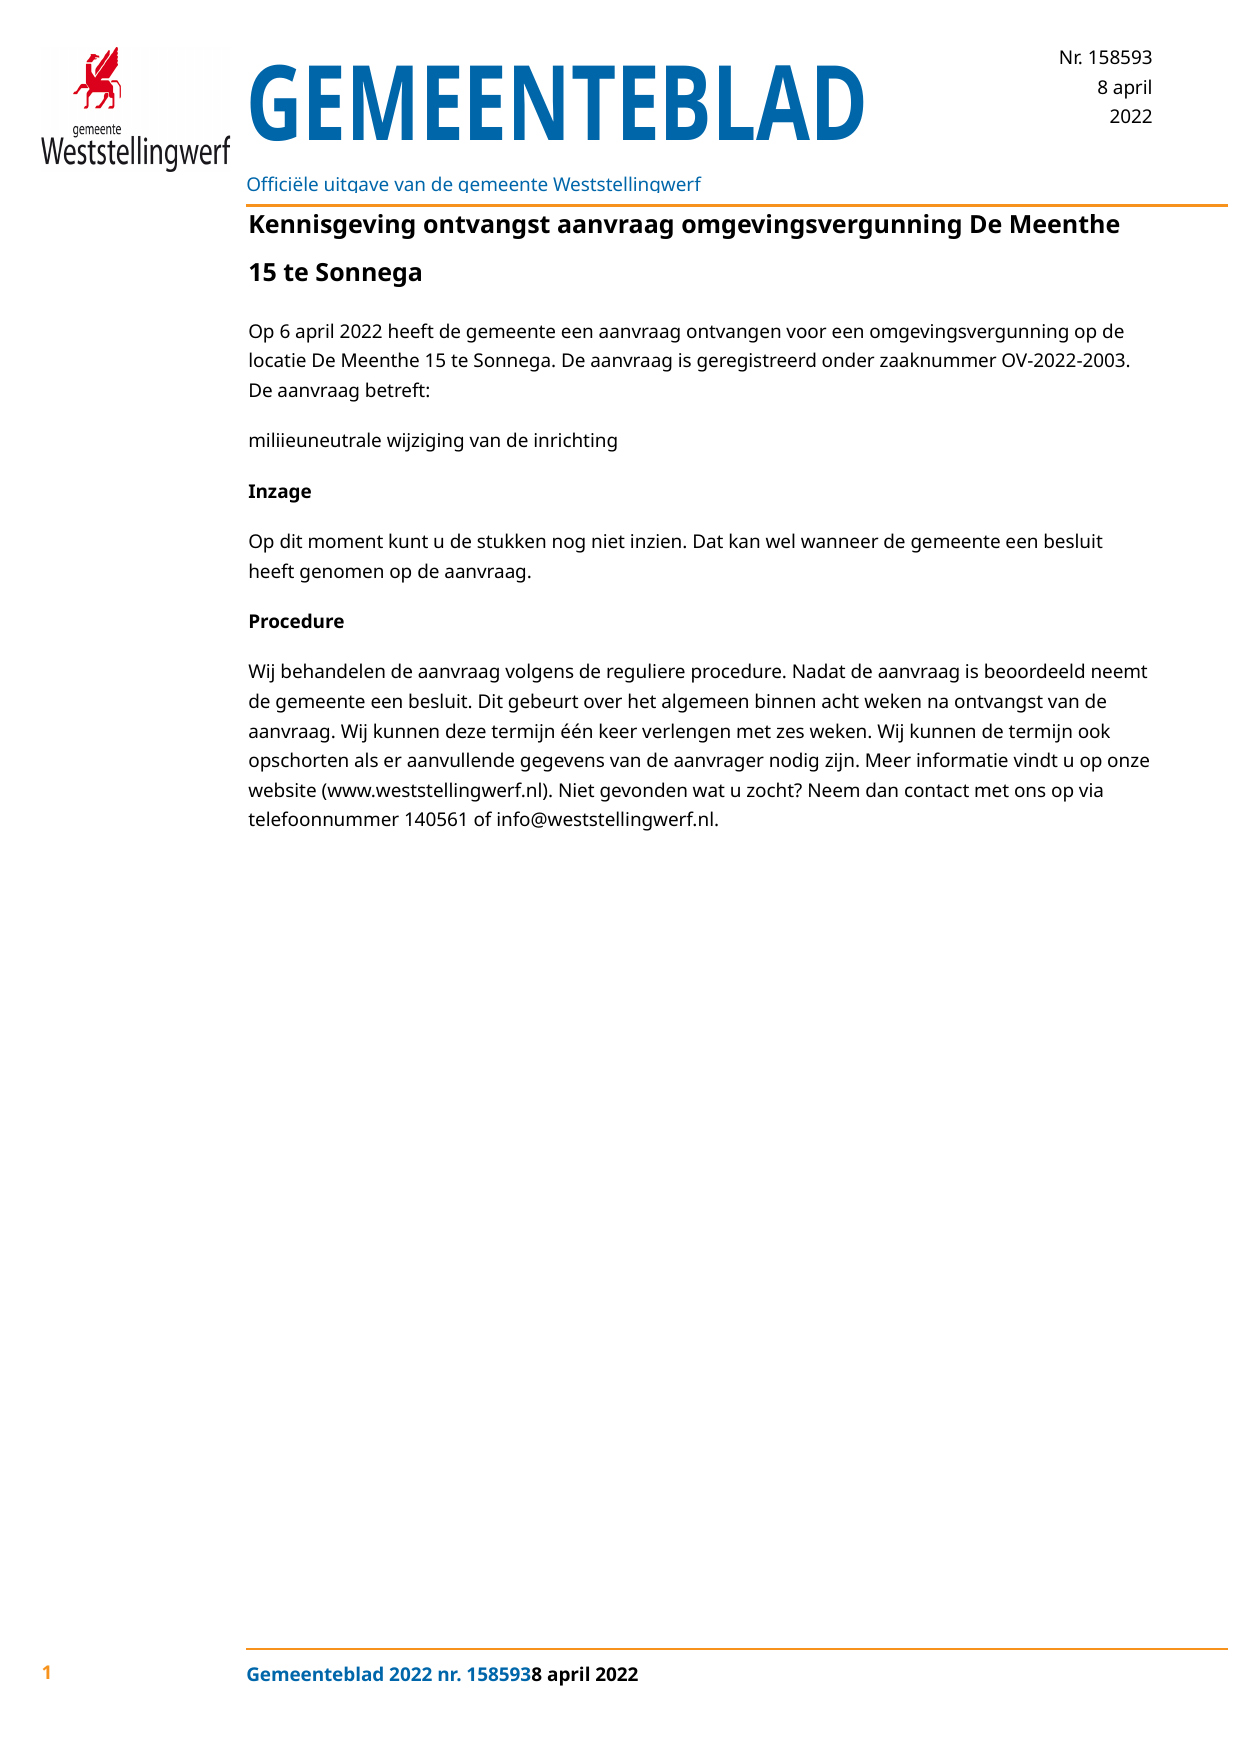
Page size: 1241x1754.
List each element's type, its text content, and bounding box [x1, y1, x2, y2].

picture [41, 47, 231, 172]
text Op 6 april 2022 heeft de gemeente een aanvraag ontvangen voor een omgevingsvergunning op de locatie De Meenthe 15 te Sonnega. De aanvraag is geregistreerd onder zaaknummer OV-2022-2003. De aanvraag betreft: [248, 318, 1152, 403]
text Kennisgeving ontvangst aanvraag omgevingsvergunning De Meenthe 15 te Sonnega [248, 207, 1152, 288]
text miliieuneutrale wijziging van de inrichting [248, 427, 1152, 453]
text Wij behandelen de aanvraag volgens de reguliere procedure. Nadat de aanvraag is beoordeeld neemt de gemeente een besluit. Dit gebeurt over het algemeen binnen acht weken na ontvangst van de aanvraag. Wij kunnen deze termijn één keer verlengen met zes weken. Wij kunnen de termijn ook opschorten als er aanvullende gegevens van de aanvrager nodig zijn. Meer informatie vindt u op onze website (www.weststellingwerf.nl). Niet gevonden wat u zocht? Neem dan contact met ons op via telefoonnummer 140561 of info@weststellingwerf.nl. [248, 659, 1152, 832]
text Inzage [248, 478, 1152, 504]
text Op dit moment kunt u de stukken nog niet inzien. Dat kan wel wanneer de gemeente een besluit heeft genomen op de aanvraag. [248, 528, 1152, 584]
text Procedure [248, 608, 1152, 634]
